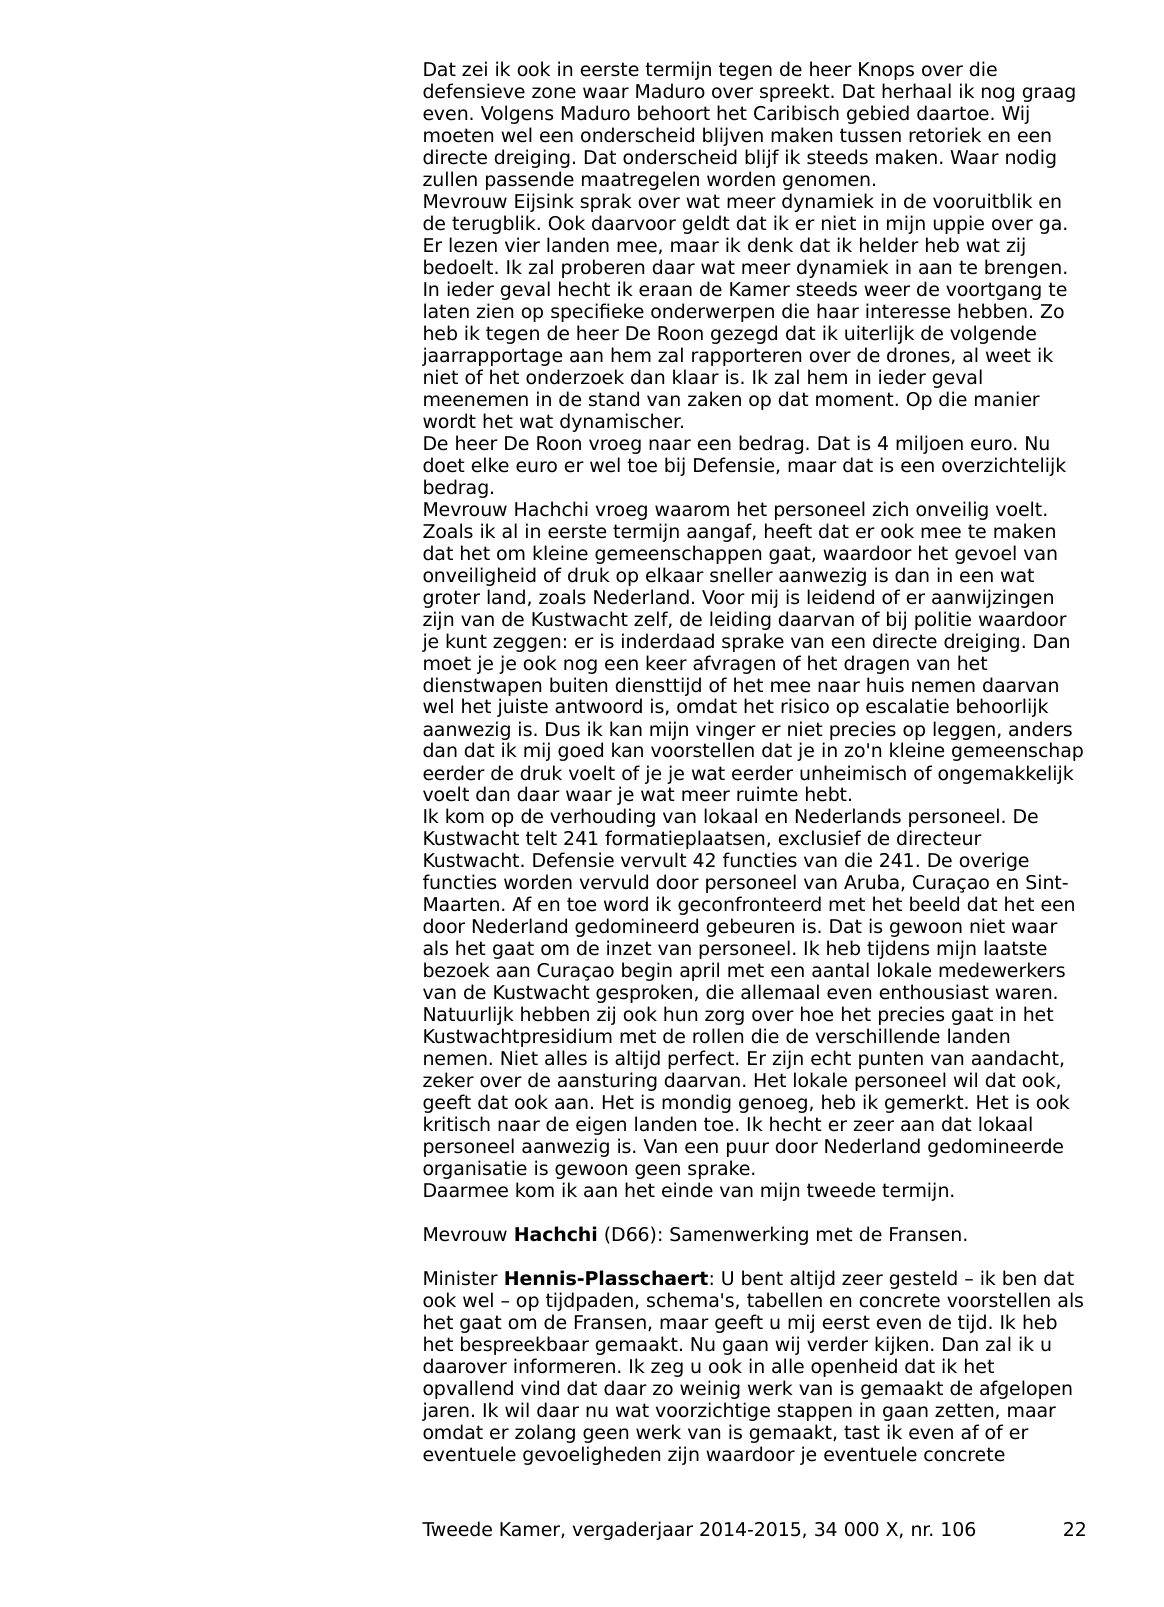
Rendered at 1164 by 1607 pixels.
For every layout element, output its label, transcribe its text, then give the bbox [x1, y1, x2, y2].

text Ik kom op de verhouding van lokaal en Nederlands personeel. De Kustwacht telt 241 formatieplaatsen, exclusief de directeur Kustwacht. Defensie vervult 42 functies van die 241. De overige functies worden vervuld door personeel van Aruba, Curaçao en Sint-Maarten. Af en toe word ik geconfronteerd met het beeld dat het een door Nederland gedomineerd gebeuren is. Dat is gewoon niet waar als het gaat om de inzet van personeel. Ik heb tijdens mijn laatste bezoek aan Curaçao begin april met een aantal lokale medewerkers van de Kustwacht gesproken, die allemaal even enthousiast waren. Natuurlijk hebben zij ook hun zorg over hoe het precies gaat in het Kustwachtpresidium met de rollen die de verschillende landen nemen. Niet alles is altijd perfect. Er zijn echt punten van aandacht, zeker over de aansturing daarvan. Het lokale personeel wil dat ook, geeft dat ook aan. Het is mondig genoeg, heb ik gemerkt. Het is ook kritisch naar de eigen landen toe. Ik hecht er zeer aan dat lokaal personeel aanwezig is. Van een puur door Nederland gedomineerde organisatie is gewoon geen sprake. [422, 806, 1087, 1180]
text Mevrouw Eijsink sprak over wat meer dynamiek in de vooruitblik en de terugblik. Ook daarvoor geldt dat ik er niet in mijn uppie over ga. Er lezen vier landen mee, maar ik denk dat ik helder heb wat zij bedoelt. Ik zal proberen daar wat meer dynamiek in aan te brengen. In ieder geval hecht ik eraan de Kamer steeds weer de voortgang te laten zien op specifieke onderwerpen die haar interesse hebben. Zo heb ik tegen de heer De Roon gezegd dat ik uiterlijk de volgende jaarrapportage aan hem zal rapporteren over de drones, al weet ik niet of het onderzoek dan klaar is. Ik zal hem in ieder geval meenemen in de stand van zaken op dat moment. Op die manier wordt het wat dynamischer. [422, 191, 1087, 433]
text Daarmee kom ik aan het einde van mijn tweede termijn. [422, 1180, 1087, 1202]
text Minister Hennis-Plasschaert: U bent altijd zeer gesteld – ik ben dat ook wel – op tijdpaden, schema's, tabellen en concrete voorstellen als het gaat om de Fransen, maar geeft u mij eerst even de tijd. Ik heb het bespreekbaar gemaakt. Nu gaan wij verder kijken. Dan zal ik u daarover informeren. Ik zeg u ook in alle openheid dat ik het opvallend vind dat daar zo weinig werk van is gemaakt de afgelopen jaren. Ik wil daar nu wat voorzichtige stappen in gaan zetten, maar omdat er zolang geen werk van is gemaakt, tast ik even af of er eventuele gevoeligheden zijn waardoor je eventuele concrete [422, 1268, 1087, 1466]
text Mevrouw Hachchi (D66): Samenwerking met de Fransen. [422, 1224, 1087, 1246]
text Dat zei ik ook in eerste termijn tegen de heer Knops over die defensieve zone waar Maduro over spreekt. Dat herhaal ik nog graag even. Volgens Maduro behoort het Caribisch gebied daartoe. Wij moeten wel een onderscheid blijven maken tussen retoriek en een directe dreiging. Dat onderscheid blijf ik steeds maken. Waar nodig zullen passende maatregelen worden genomen. [422, 59, 1087, 191]
text De heer De Roon vroeg naar een bedrag. Dat is 4 miljoen euro. Nu doet elke euro er wel toe bij Defensie, maar dat is een overzichtelijk bedrag. [422, 433, 1087, 499]
text Mevrouw Hachchi vroeg waarom het personeel zich onveilig voelt. Zoals ik al in eerste termijn aangaf, heeft dat er ook mee te maken dat het om kleine gemeenschappen gaat, waardoor het gevoel van onveiligheid of druk op elkaar sneller aanwezig is dan in een wat groter land, zoals Nederland. Voor mij is leidend of er aanwijzingen zijn van de Kustwacht zelf, de leiding daarvan of bij politie waardoor je kunt zeggen: er is inderdaad sprake van een directe dreiging. Dan moet je je ook nog een keer afvragen of het dragen van het dienstwapen buiten diensttijd of het mee naar huis nemen daarvan wel het juiste antwoord is, omdat het risico op escalatie behoorlijk aanwezig is. Dus ik kan mijn vinger er niet precies op leggen, anders dan dat ik mij goed kan voorstellen dat je in zo'n kleine gemeenschap eerder de druk voelt of je je wat eerder unheimisch of ongemakkelijk voelt dan daar waar je wat meer ruimte hebt. [422, 499, 1087, 806]
